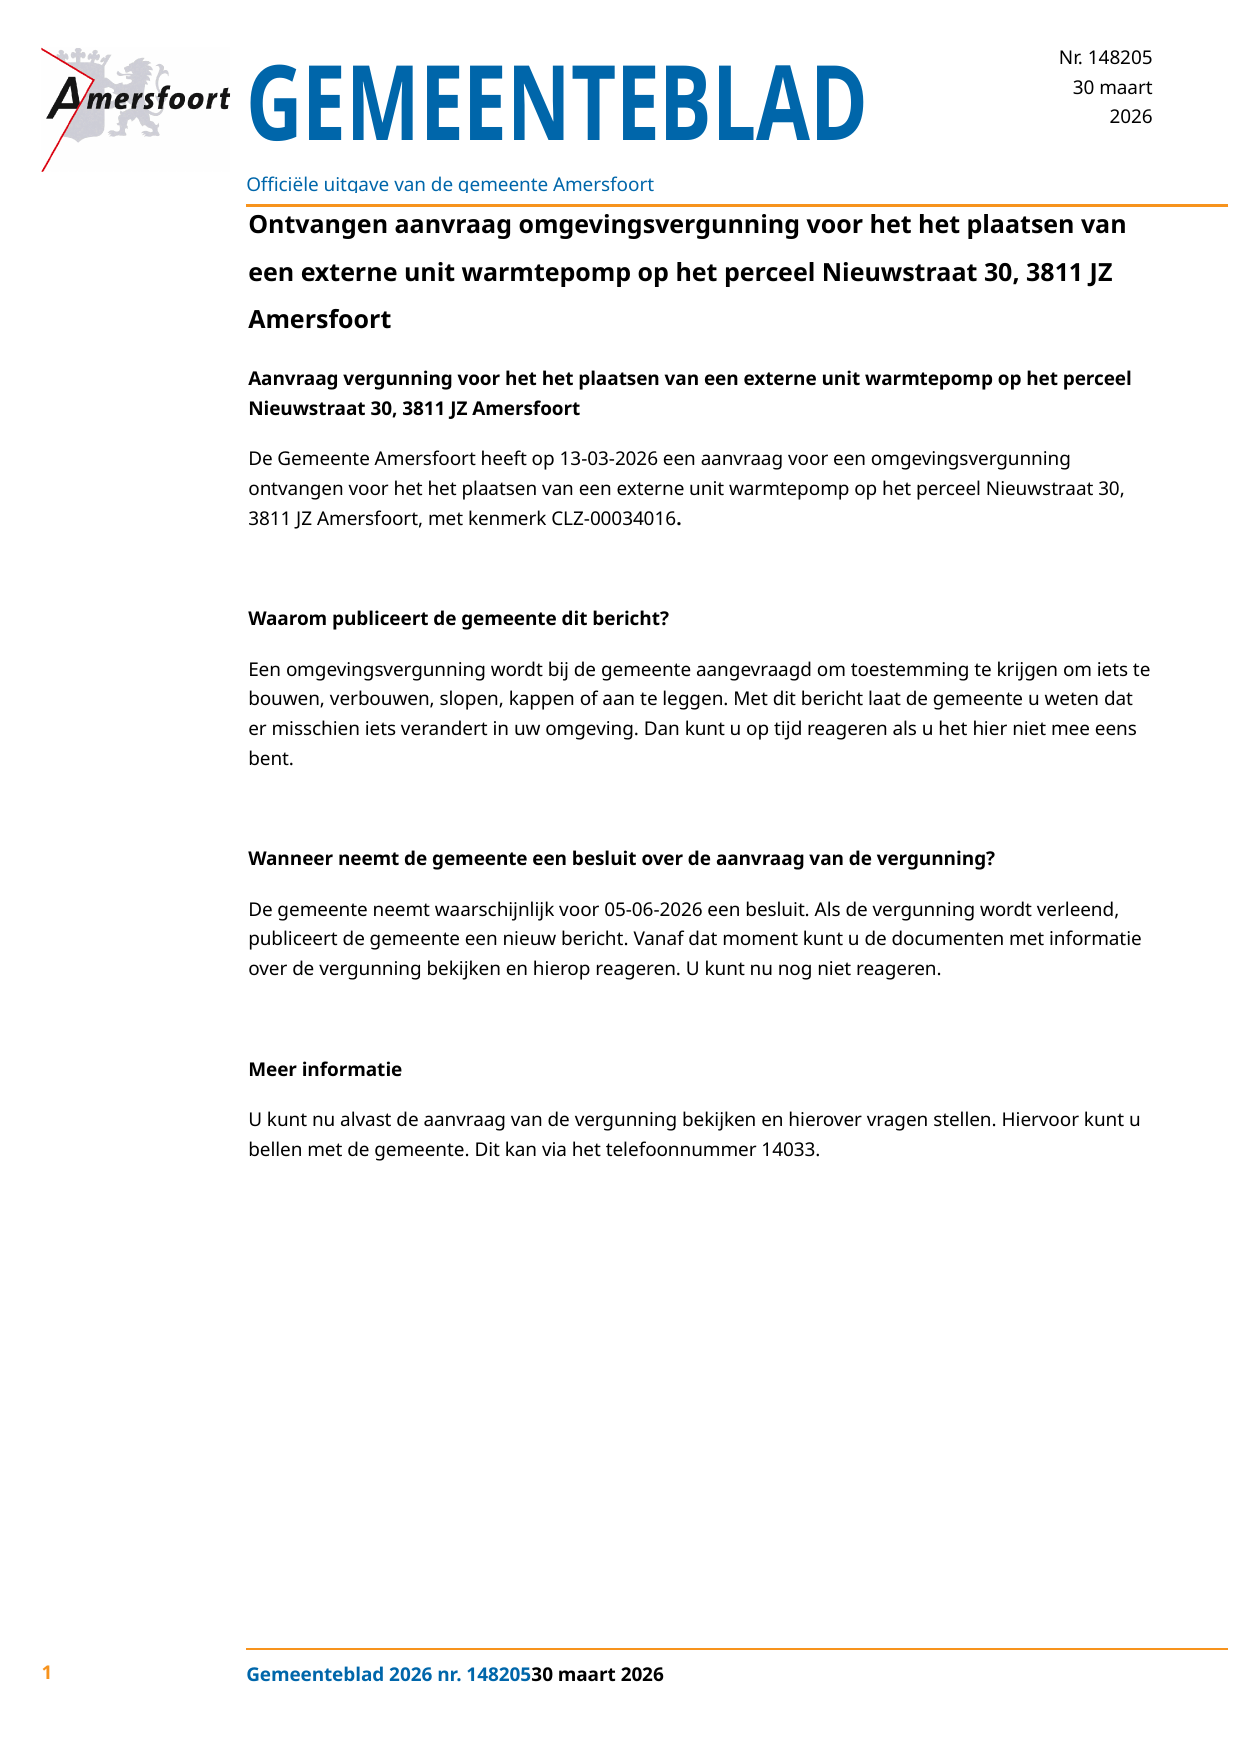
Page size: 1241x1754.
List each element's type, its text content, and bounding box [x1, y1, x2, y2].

text Een omgevingsvergunning wordt bij de gemeente aangevraagd om toestemming te krijgen om iets te bouwen, verbouwen, slopen, kappen of aan te leggen. Met dit bericht laat de gemeente u weten dat er misschien iets verandert in uw omgeving. Dan kunt u op tijd reageren als u het hier niet mee eens bent. [248, 656, 1152, 770]
picture [41, 47, 231, 172]
text Aanvraag vergunning voor het het plaatsen van een externe unit warmtepomp op het perceel Nieuwstraat 30, 3811 JZ Amersfoort [248, 366, 1152, 421]
text De Gemeente Amersfoort heeft op 13-03-2026 een aanvraag voor een omgevingsvergunning ontvangen voor het het plaatsen van een externe unit warmtepomp op het perceel Nieuwstraat 30, 3811 JZ Amersfoort, met kenmerk CLZ-00034016. [248, 446, 1152, 530]
text Ontvangen aanvraag omgevingsvergunning voor het het plaatsen van een externe unit warmtepomp op het perceel Nieuwstraat 30, 3811 JZ Amersfoort [248, 207, 1152, 336]
text Waarom publiceert de gemeente dit bericht? [248, 606, 1152, 631]
text Meer informatie [248, 1056, 1152, 1082]
text Wanneer neemt de gemeente een besluit over de aanvraag van de vergunning? [248, 846, 1152, 871]
text De gemeente neemt waarschijnlijk voor 05-06-2026 een besluit. Als de vergunning wordt verleend, publiceert de gemeente een nieuw bericht. Vanaf dat moment kunt u de documenten met informatie over de vergunning bekijken en hierop reageren. U kunt nu nog niet reageren. [248, 896, 1152, 981]
text U kunt nu alvast de aanvraag van de vergunning bekijken en hierover vragen stellen. Hiervoor kunt u bellen met de gemeente. Dit kan via het telefoonnummer 14033. [248, 1106, 1152, 1162]
